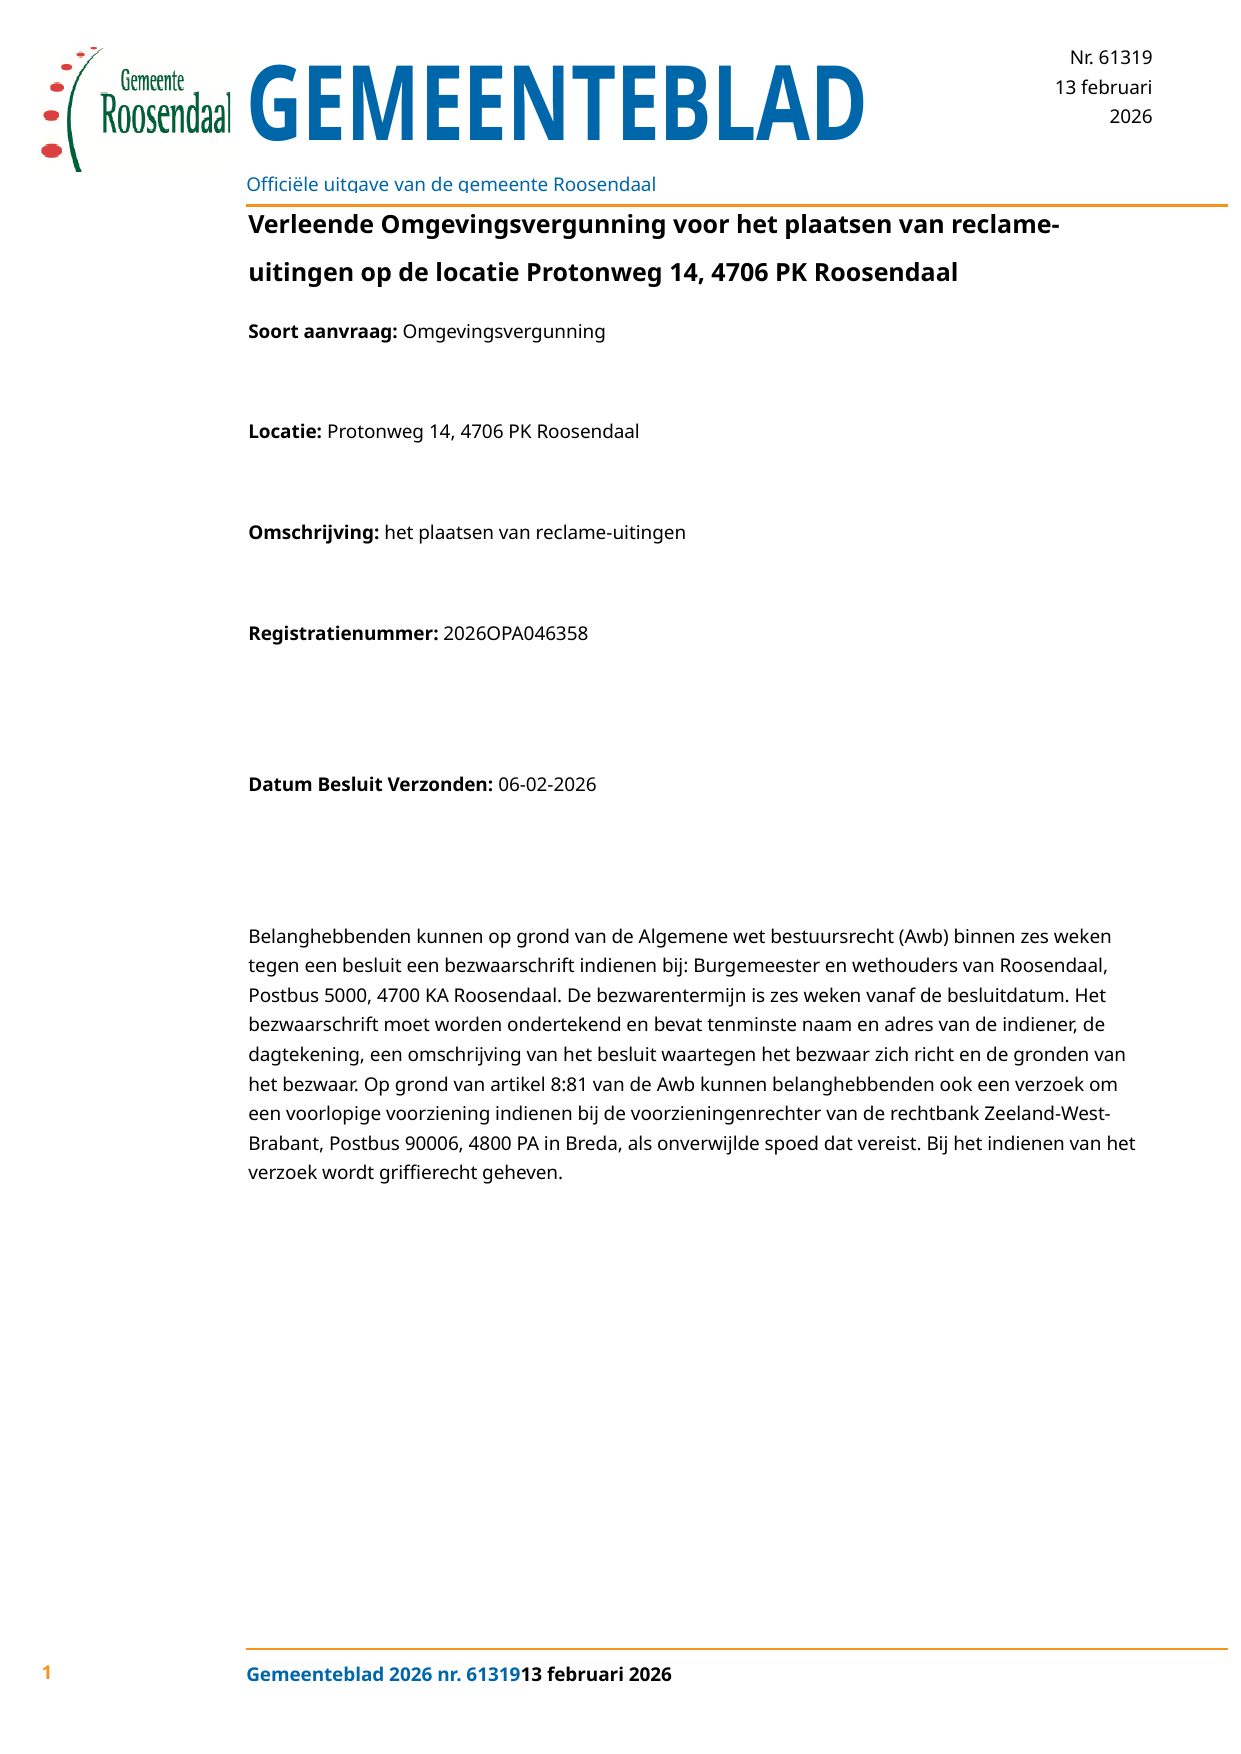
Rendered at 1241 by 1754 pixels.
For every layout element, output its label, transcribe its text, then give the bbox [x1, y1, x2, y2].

picture [41, 47, 231, 172]
text Belanghebbenden kunnen op grond van de Algemene wet bestuursrecht (Awb) binnen zes weken tegen een besluit een bezwaarschrift indienen bij: Burgemeester en wethouders van Roosendaal, Postbus 5000, 4700 KA Roosendaal. De bezwarentermijn is zes weken vanaf de besluitdatum. Het bezwaarschrift moet worden ondertekend en bevat tenminste naam en adres van de indiener, de dagtekening, een omschrijving van het besluit waartegen het bezwaar zich richt en de gronden van het bezwaar. Op grond van artikel 8:81 van de Awb kunnen belanghebbenden ook een verzoek om een voorlopige voorziening indienen bij de voorzieningenrechter van de rechtbank Zeeland-West-Brabant, Postbus 90006, 4800 PA in Breda, als onverwijlde spoed dat vereist. Bij het indienen van het verzoek wordt griffierecht geheven. [248, 923, 1152, 1185]
text Registratienummer: 2026OPA046358 [248, 620, 1152, 646]
text Verleende Omgevingsvergunning voor het plaatsen van reclame-uitingen op de locatie Protonweg 14, 4706 PK Roosendaal [248, 207, 1152, 288]
text Locatie: Protonweg 14, 4706 PK Roosendaal [248, 419, 1152, 444]
text Soort aanvraag: Omgevingsvergunning [248, 318, 1152, 344]
text Datum Besluit Verzonden: 06-02-2026 [248, 772, 1152, 797]
text Omschrijving: het plaatsen van reclame-uitingen [248, 519, 1152, 545]
